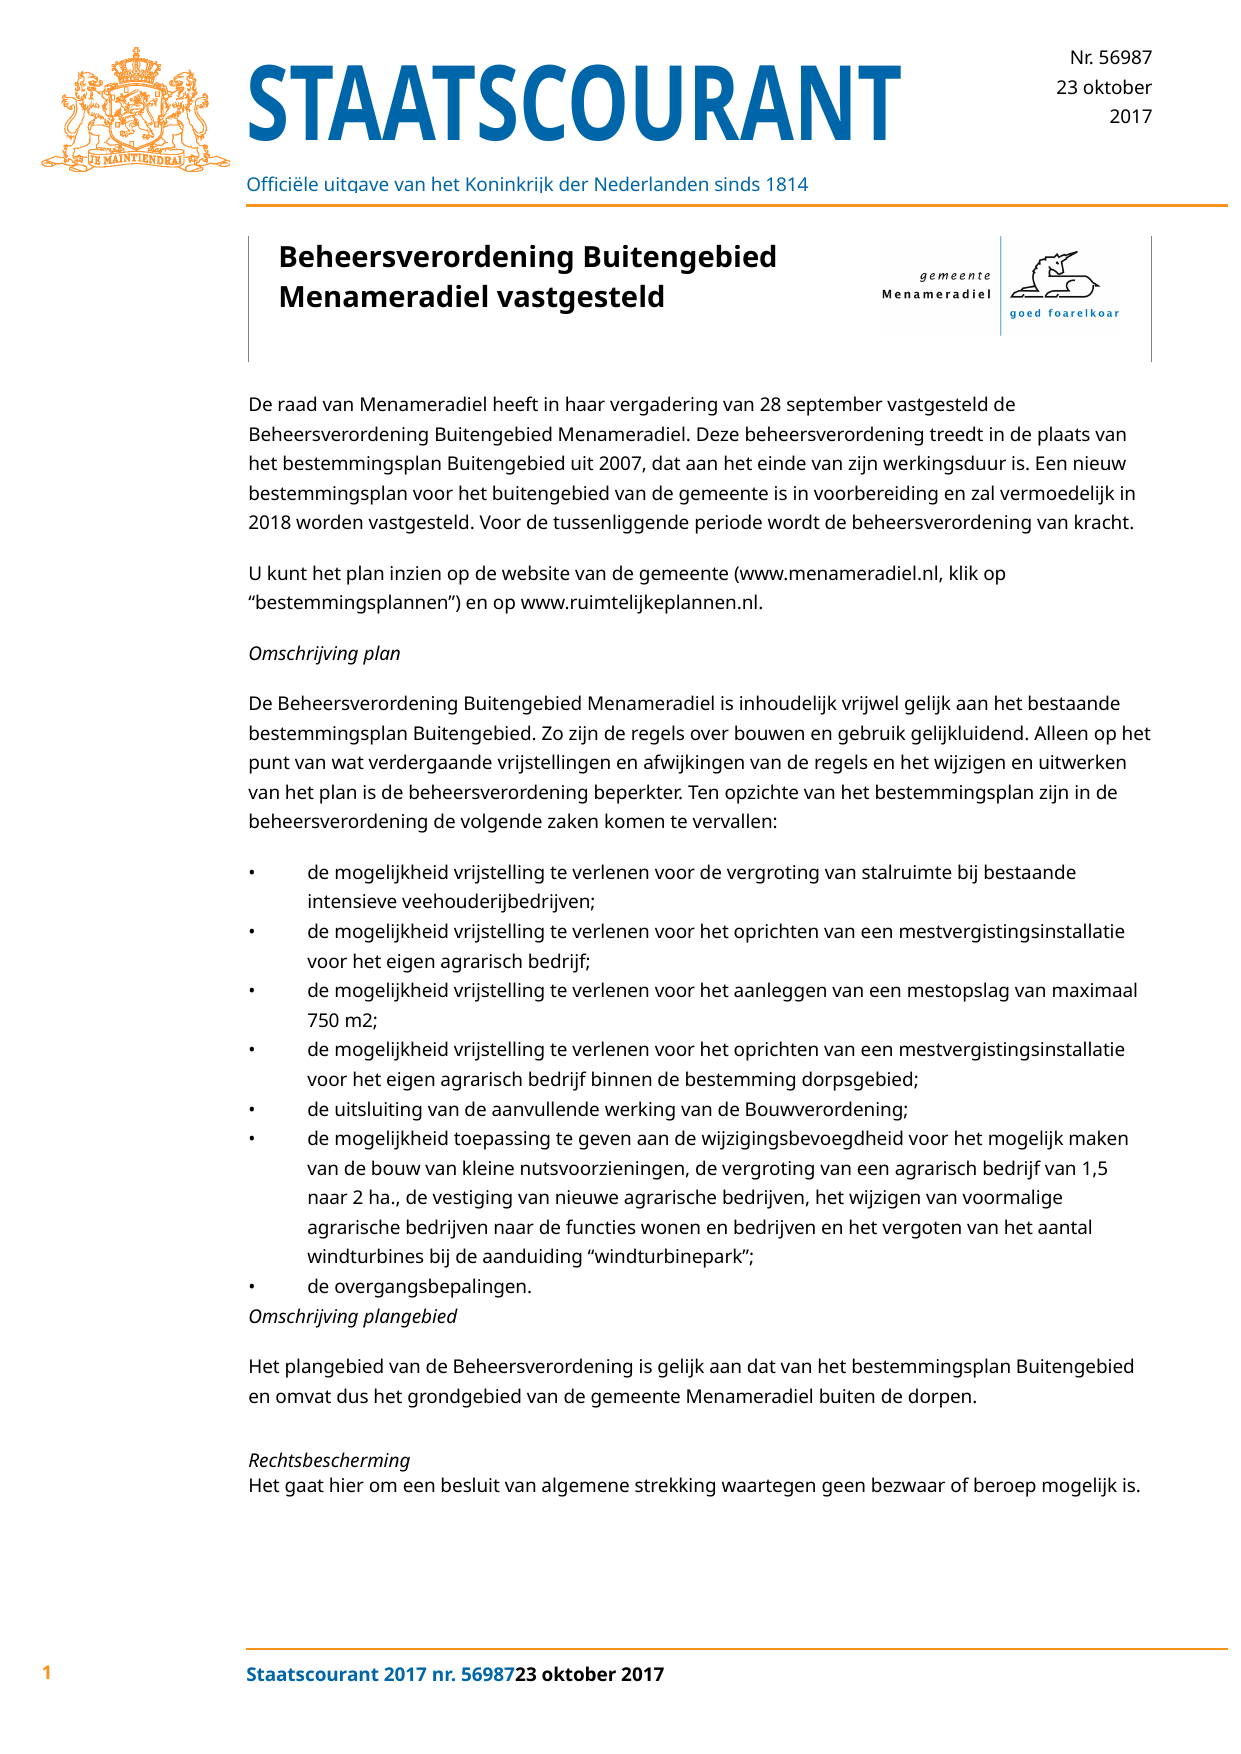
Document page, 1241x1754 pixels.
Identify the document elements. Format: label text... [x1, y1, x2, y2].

list de mogelijkheid vrijstelling te verlenen voor het oprichten van een mestvergistingsinstallatie voor het eigen agrarisch bedrijf; [248, 918, 1152, 974]
text De Beheersverordening Buitengebied Menameradiel is inhoudelijk vrijwel gelijk aan het bestaande bestemmingsplan Buitengebied. Zo zijn de regels over bouwen en gebruik gelijkluidend. Alleen op het punt van wat verdergaande vrijstellingen en afwijkingen van de regels en het wijzigen en uitwerken van het plan is de beheersverordening beperkter. Ten opzichte van het bestemmingsplan zijn in de beheersverordening de volgende zaken komen te vervallen: [248, 690, 1152, 834]
list de mogelijkheid vrijstelling te verlenen voor het aanleggen van een mestopslag van maximaal 750 m2; [248, 977, 1152, 1033]
list de mogelijkheid vrijstelling te verlenen voor de vergroting van stalruimte bij bestaande intensieve veehouderijbedrijven; [248, 859, 1152, 914]
list de mogelijkheid vrijstelling te verlenen voor het oprichten van een mestvergistingsinstallatie voor het eigen agrarisch bedrijf binnen de bestemming dorpsgebied; [248, 1037, 1152, 1092]
text Rechtsbescherming [248, 1447, 1152, 1473]
text Het gaat hier om een besluit van algemene strekking waartegen geen bezwaar of beroep mogelijk is. [248, 1473, 1152, 1498]
list de mogelijkheid toepassing te geven aan de wijzigingsbevoegdheid voor het mogelijk maken van de bouw van kleine nutsvoorzieningen, de vergroting van een agrarisch bedrijf van 1,5 naar 2 ha., de vestiging van nieuwe agrarische bedrijven, het wijzigen van voormalige agrarische bedrijven naar de functies wonen en bedrijven en het vergoten van het aantal windturbines bij de aanduiding “windturbinepark”; [248, 1125, 1152, 1269]
text Omschrijving plangebied [248, 1303, 1152, 1329]
table_header Beheersverordening Buitengebied Menameradiel vastgesteld [249, 236, 850, 362]
text U kunt het plan inzien op de website van de gemeente (www.menameradiel.nl, klik op “bestemmingsplannen”) en op www.ruimtelijkeplannen.nl. [248, 560, 1152, 615]
text Het plangebied van de Beheersverordening is gelijk aan dat van het bestemmingsplan Buitengebied en omvat dus het grondgebied van de gemeente Menameradiel buiten de dorpen. [248, 1353, 1152, 1409]
text Omschrijving plan [248, 640, 1152, 666]
text De raad van Menameradiel heeft in haar vergadering van 28 september vastgesteld de Beheersverordening Buitengebied Menameradiel. Deze beheersverordening treedt in de plaats van het bestemmingsplan Buitengebied uit 2007, dat aan het einde van zijn werkingsduur is. Een nieuw bestemmingsplan voor het buitengebied van de gemeente is in voorbereiding en zal vermoedelijk in 2018 worden vastgesteld. Voor de tussenliggende periode wordt de beheersverordening van kracht. [248, 391, 1152, 535]
picture [882, 236, 1119, 336]
list de overgangsbepalingen. [248, 1273, 1152, 1299]
table_header [850, 236, 1151, 362]
list de uitsluiting van de aanvullende werking van de Bouwverordening; [248, 1096, 1152, 1122]
picture [41, 47, 231, 172]
